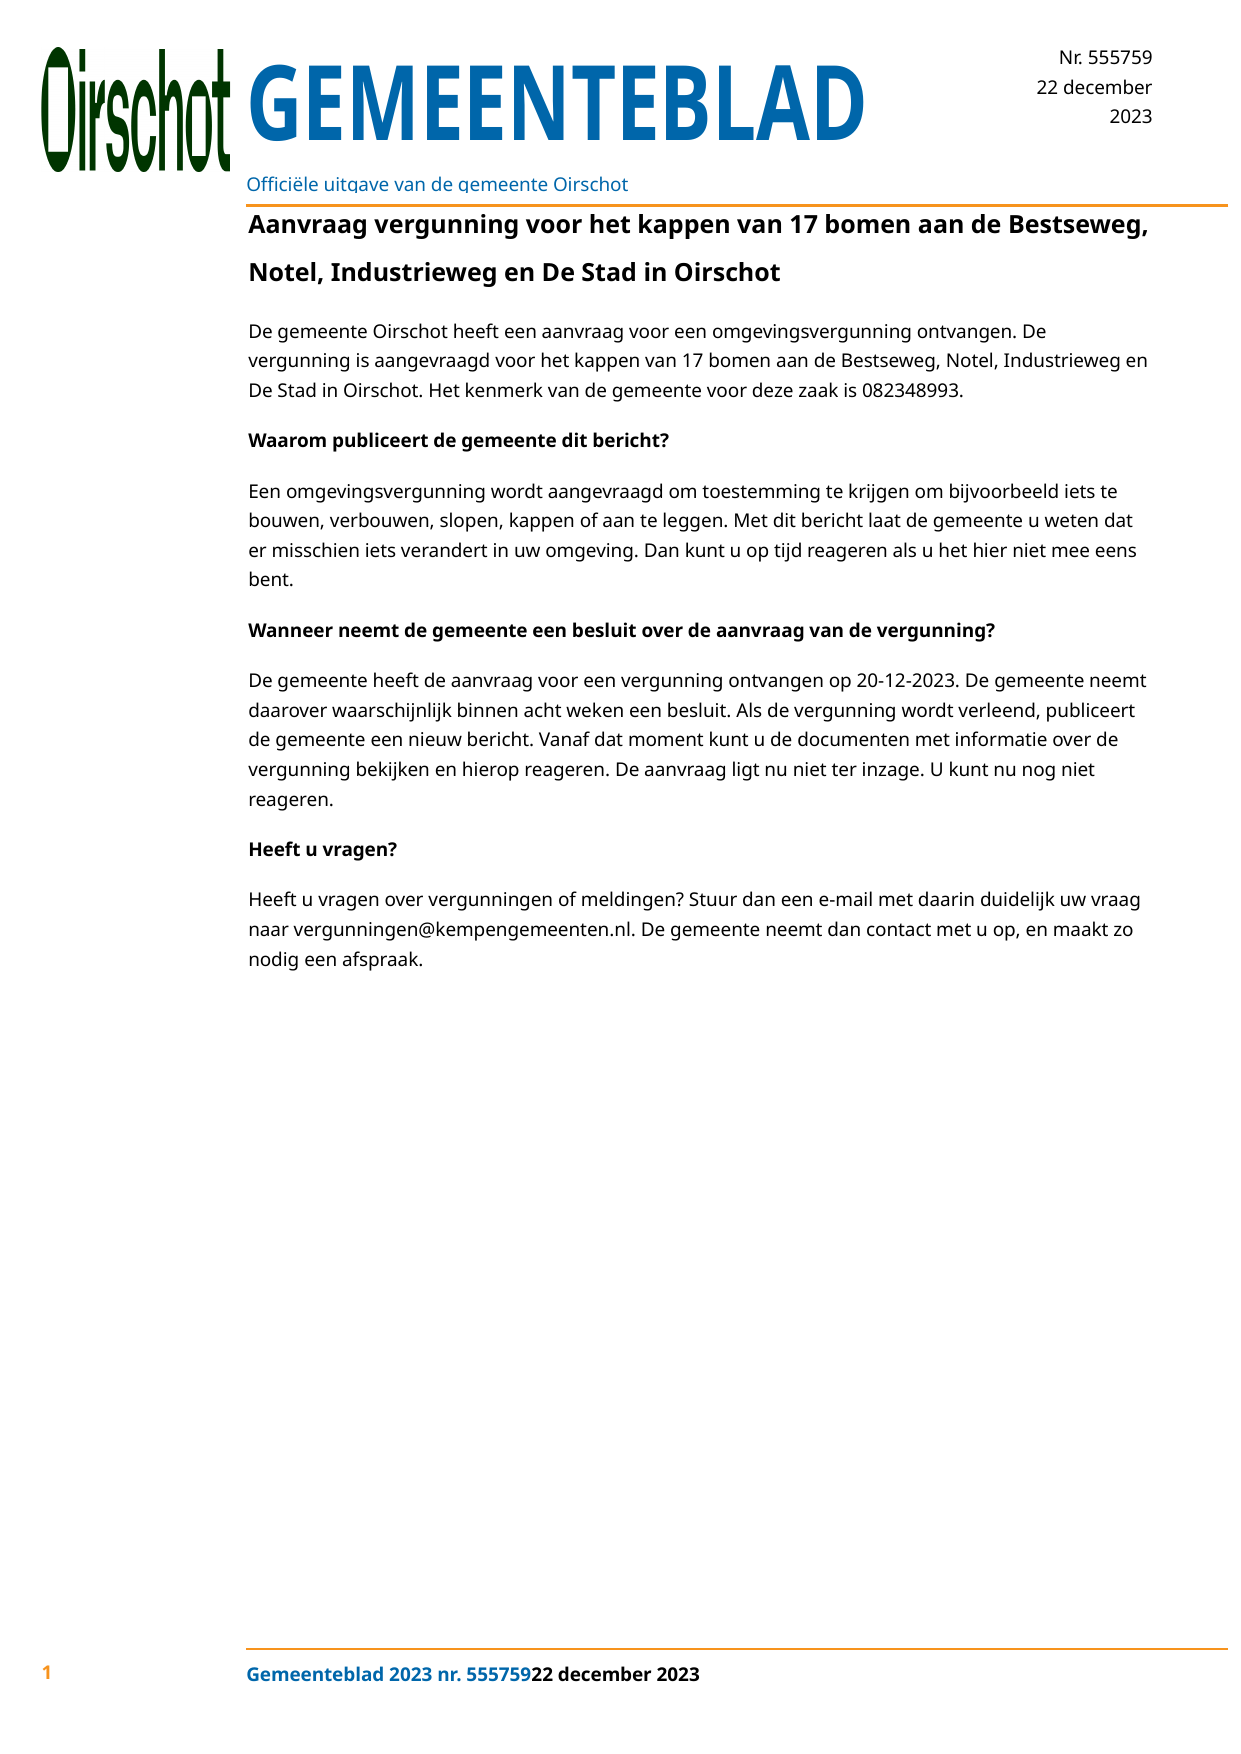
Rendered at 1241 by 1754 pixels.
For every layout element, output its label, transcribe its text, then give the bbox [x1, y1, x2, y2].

text Wanneer neemt de gemeente een besluit over de aanvraag van de vergunning? [248, 617, 1152, 643]
text Aanvraag vergunning voor het kappen van 17 bomen aan de Bestseweg, Notel, Industrieweg en De Stad in Oirschot [248, 207, 1152, 288]
text Waarom publiceert de gemeente dit bericht? [248, 427, 1152, 453]
text De gemeente Oirschot heeft een aanvraag voor een omgevingsvergunning ontvangen. De vergunning is aangevraagd voor het kappen van 17 bomen aan de Bestseweg, Notel, Industrieweg en De Stad in Oirschot. Het kenmerk van de gemeente voor deze zaak is 082348993. [248, 318, 1152, 403]
text Heeft u vragen? [248, 836, 1152, 862]
picture [41, 47, 231, 172]
text Heeft u vragen over vergunningen of meldingen? Stuur dan een e-mail met daarin duidelijk uw vraag naar vergunningen@kempengemeenten.nl. De gemeente neemt dan contact met u op, en maakt zo nodig een afspraak. [248, 887, 1152, 972]
text Een omgevingsvergunning wordt aangevraagd om toestemming te krijgen om bijvoorbeeld iets te bouwen, verbouwen, slopen, kappen of aan te leggen. Met dit bericht laat de gemeente u weten dat er misschien iets verandert in uw omgeving. Dan kunt u op tijd reageren als u het hier niet mee eens bent. [248, 478, 1152, 592]
text De gemeente heeft de aanvraag voor een vergunning ontvangen op 20-12-2023. De gemeente neemt daarover waarschijnlijk binnen acht weken een besluit. Als de vergunning wordt verleend, publiceert de gemeente een nieuw bericht. Vanaf dat moment kunt u de documenten met informatie over de vergunning bekijken en hierop reageren. De aanvraag ligt nu niet ter inzage. U kunt nu nog niet reageren. [248, 667, 1152, 812]
